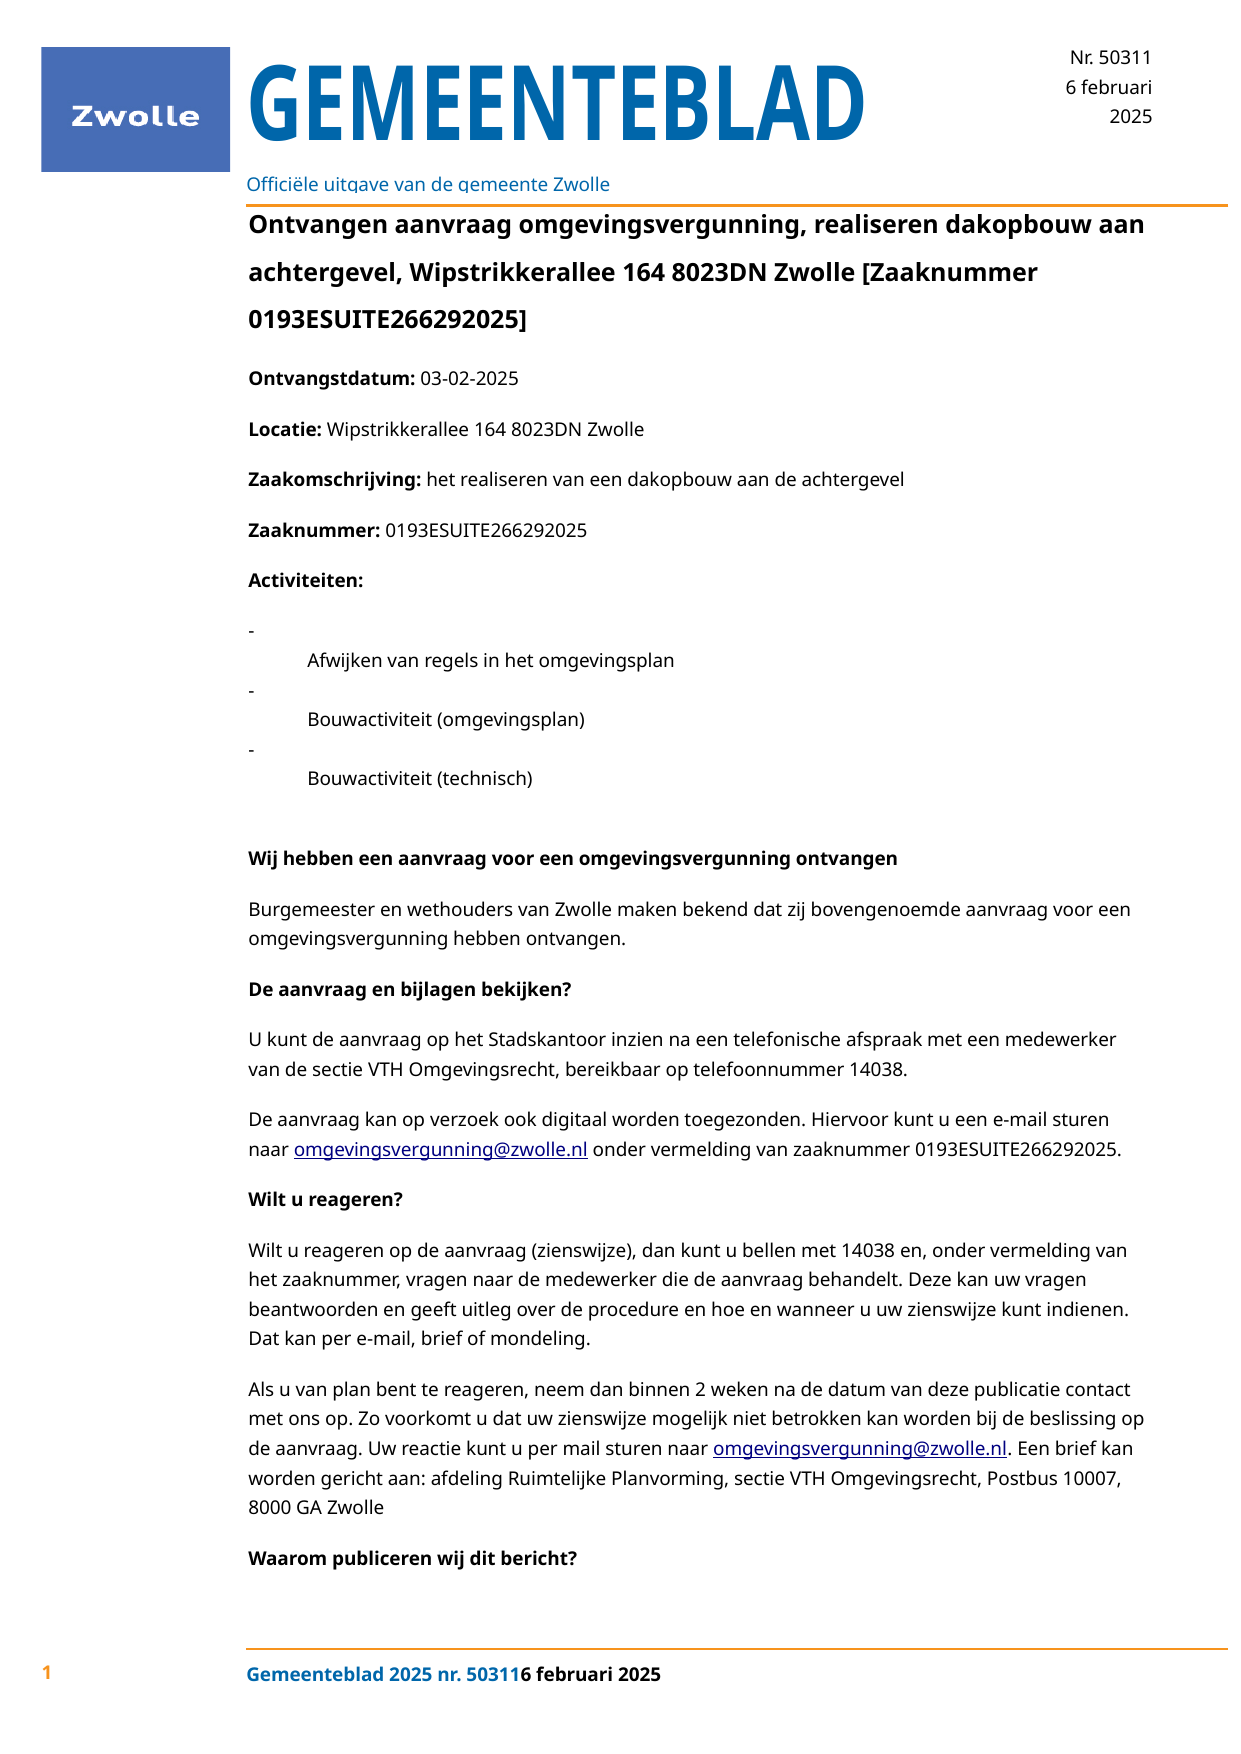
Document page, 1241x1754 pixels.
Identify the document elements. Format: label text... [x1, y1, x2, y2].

text Locatie: Wipstrikkerallee 164 8023DN Zwolle [248, 416, 1152, 442]
text Zaaknummer: 0193ESUITE266292025 [248, 517, 1152, 542]
text Wilt u reageren op de aanvraag (zienswijze), dan kunt u bellen met 14038 en, onder vermelding van het zaaknummer, vragen naar de medewerker die de aanvraag behandelt. Deze kan uw vragen beantwoorden en geeft uitleg over de procedure en hoe en wanneer u uw zienswijze kunt indienen. Dat kan per e-mail, brief of mondeling. [248, 1237, 1152, 1351]
text De aanvraag kan op verzoek ook digitaal worden toegezonden. Hiervoor kunt u een e-mail sturen naar omgevingsvergunning@zwolle.nl onder vermelding van zaaknummer 0193ESUITE266292025. [248, 1106, 1152, 1162]
text Burgemeester en wethouders van Zwolle maken bekend dat zij bovengenoemde aanvraag voor een omgevingsvergunning hebben ontvangen. [248, 896, 1152, 951]
text Waarom publiceren wij dit bericht? [248, 1545, 1152, 1570]
text Ontvangstdatum: 03-02-2025 [248, 366, 1152, 391]
text Ontvangen aanvraag omgevingsvergunning, realiseren dakopbouw aan achtergevel, Wipstrikkerallee 164 8023DN Zwolle [Zaaknummer 0193ESUITE266292025] [248, 207, 1152, 336]
picture [41, 47, 231, 172]
text Wilt u reageren? [248, 1186, 1152, 1212]
text De aanvraag en bijlagen bekijken? [248, 976, 1152, 1002]
text Wij hebben een aanvraag voor een omgevingsvergunning ontvangen [248, 846, 1152, 871]
text Zaakomschrijving: het realiseren van een dakopbouw aan de achtergevel [248, 466, 1152, 492]
list Bouwactiviteit (technisch) [248, 766, 1152, 791]
list Afwijken van regels in het omgevingsplan [248, 647, 1152, 673]
text Als u van plan bent te reageren, neem dan binnen 2 weken na de datum van deze publicatie contact met ons op. Zo voorkomt u dat uw zienswijze mogelijk niet betrokken kan worden bij de beslissing op de aanvraag. Uw reactie kunt u per mail sturen naar omgevingsvergunning@zwolle.nl. Een brief kan worden gericht aan: afdeling Ruimtelijke Planvorming, sectie VTH Omgevingsrecht, Postbus 10007, 8000 GA Zwolle [248, 1376, 1152, 1520]
text U kunt de aanvraag op het Stadskantoor inzien na een telefonische afspraak met een medewerker van de sectie VTH Omgevingsrecht, bereikbaar op telefoonnummer 14038. [248, 1026, 1152, 1082]
text Activiteiten: [248, 567, 1152, 593]
list Bouwactiviteit (omgevingsplan) [248, 706, 1152, 732]
